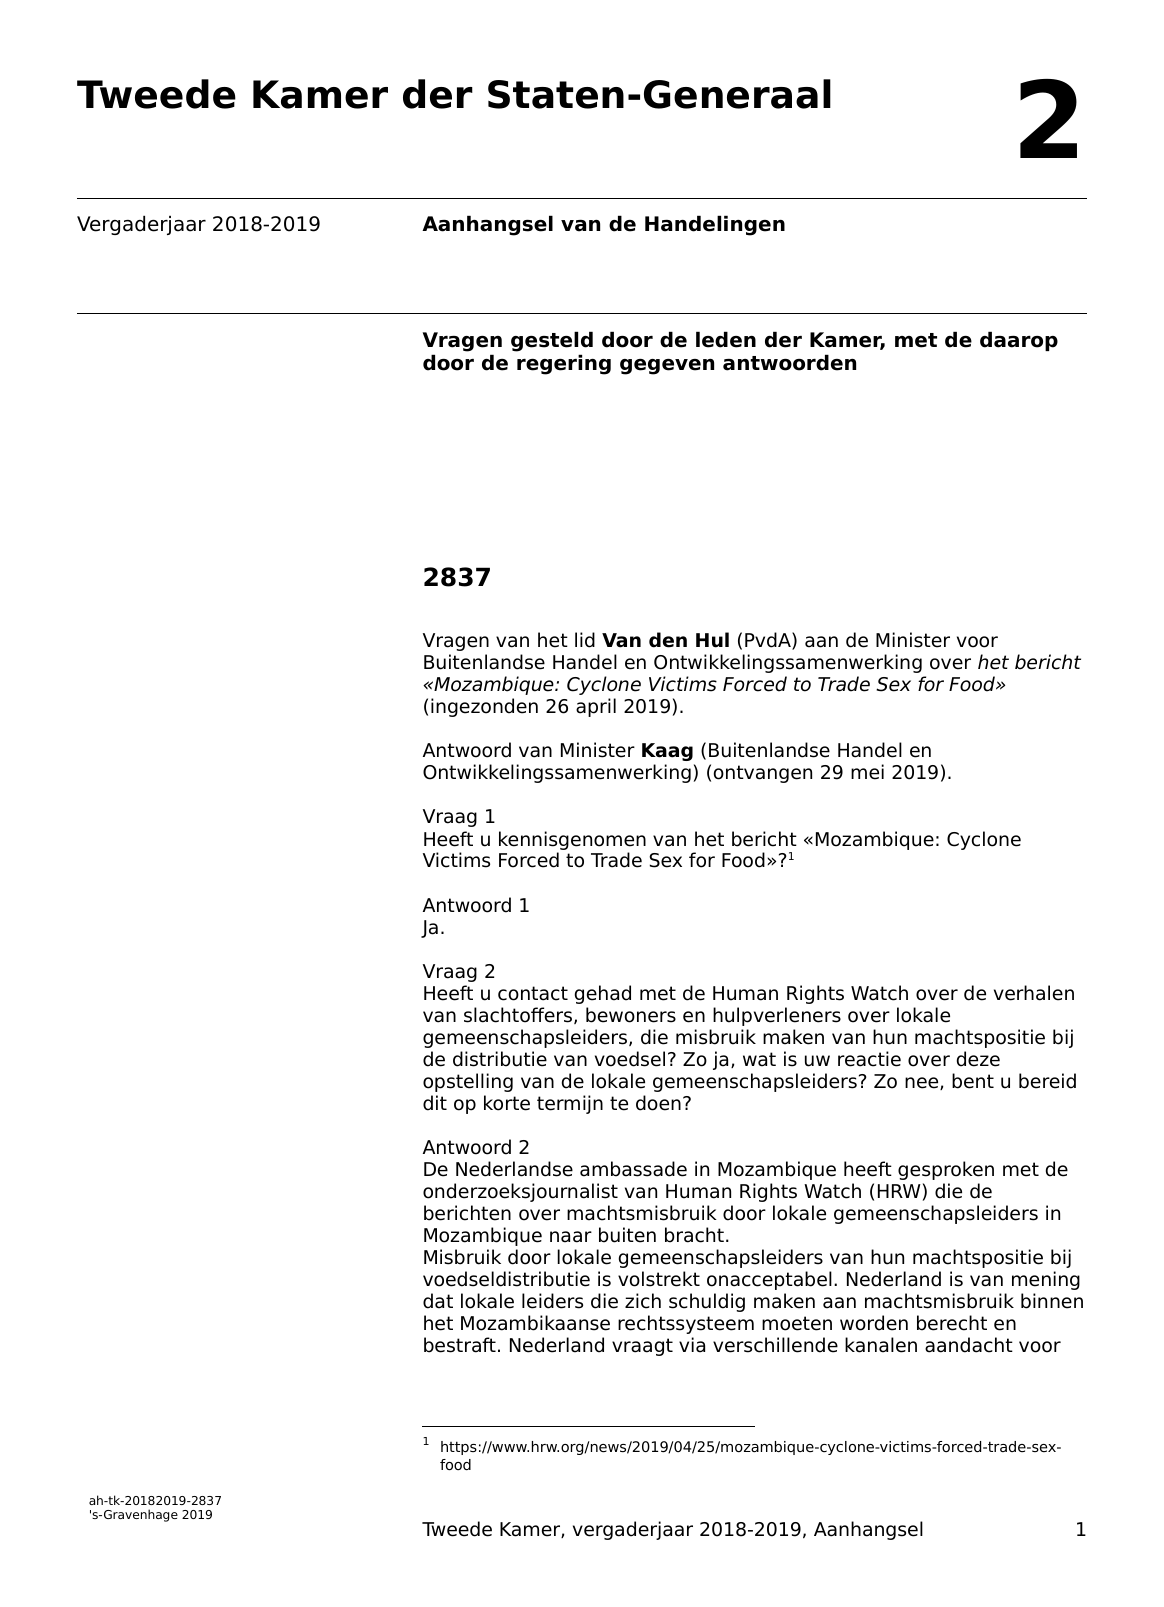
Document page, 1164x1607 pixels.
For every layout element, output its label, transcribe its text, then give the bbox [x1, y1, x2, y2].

text Antwoord van Minister Kaag (Buitenlandse Handel en Ontwikkelingssamenwerking) (ontvangen 29 mei 2019). [422, 740, 1087, 784]
table_cell Vragen gesteld door de leden der Kamer, met de daarop door de regering gegeven antwoorden [422, 314, 1087, 375]
text Antwoord 2 [422, 1137, 1087, 1159]
text Vraag 1 [422, 806, 1087, 828]
table_header Tweede Kamer der Staten-Generaal [77, 59, 886, 198]
table_header 2 [886, 59, 1087, 198]
text Heeft u kennisgenomen van het bericht «Mozambique: Cyclone Victims Forced to Trade Sex for Food»? [422, 828, 1087, 872]
text 2837 [422, 563, 1087, 592]
text Ja. [422, 917, 1087, 938]
text ah-tk-20182019-2837 [88, 1494, 323, 1508]
text De Nederlandse ambassade in Mozambique heeft gesproken met de onderzoeksjournalist van Human Rights Watch (HRW) die de berichten over machtsmisbruik door lokale gemeenschapsleiders in Mozambique naar buiten bracht. [422, 1159, 1087, 1247]
text Antwoord 1 [422, 894, 1087, 917]
table_cell Aanhangsel van de Handelingen [422, 199, 1087, 313]
text https://www.hrw.org/news/2019/04/25/mozambique-cyclone-victims-forced-trade-sex-food [422, 1435, 1087, 1474]
text Vragen van het lid Van den Hul (PvdA) aan de Minister voor Buitenlandse Handel en Ontwikkelingssamenwerking over het bericht «Mozambique: Cyclone Victims Forced to Trade Sex for Food» (ingezonden 26 april 2019). [422, 630, 1087, 718]
text Vraag 2 [422, 961, 1087, 983]
table_cell Vergaderjaar 2018-2019 [77, 199, 422, 313]
text 's-Gravenhage 2019 [88, 1508, 323, 1522]
text Misbruik door lokale gemeenschapsleiders van hun machtspositie bij voedseldistributie is volstrekt onacceptabel. Nederland is van mening dat lokale leiders die zich schuldig maken aan machtsmisbruik binnen het Mozambikaanse rechtssysteem moeten worden berecht en bestraft. Nederland vraagt via verschillende kanalen aandacht voor [422, 1247, 1087, 1357]
table_cell [77, 314, 422, 375]
text Heeft u contact gehad met de Human Rights Watch over de verhalen van slachtoffers, bewoners en hulpverleners over lokale gemeenschapsleiders, die misbruik maken van hun machtspositie bij de distributie van voedsel? Zo ja, wat is uw reactie over deze opstelling van de lokale gemeenschapsleiders? Zo nee, bent u bereid dit op korte termijn te doen? [422, 983, 1087, 1114]
